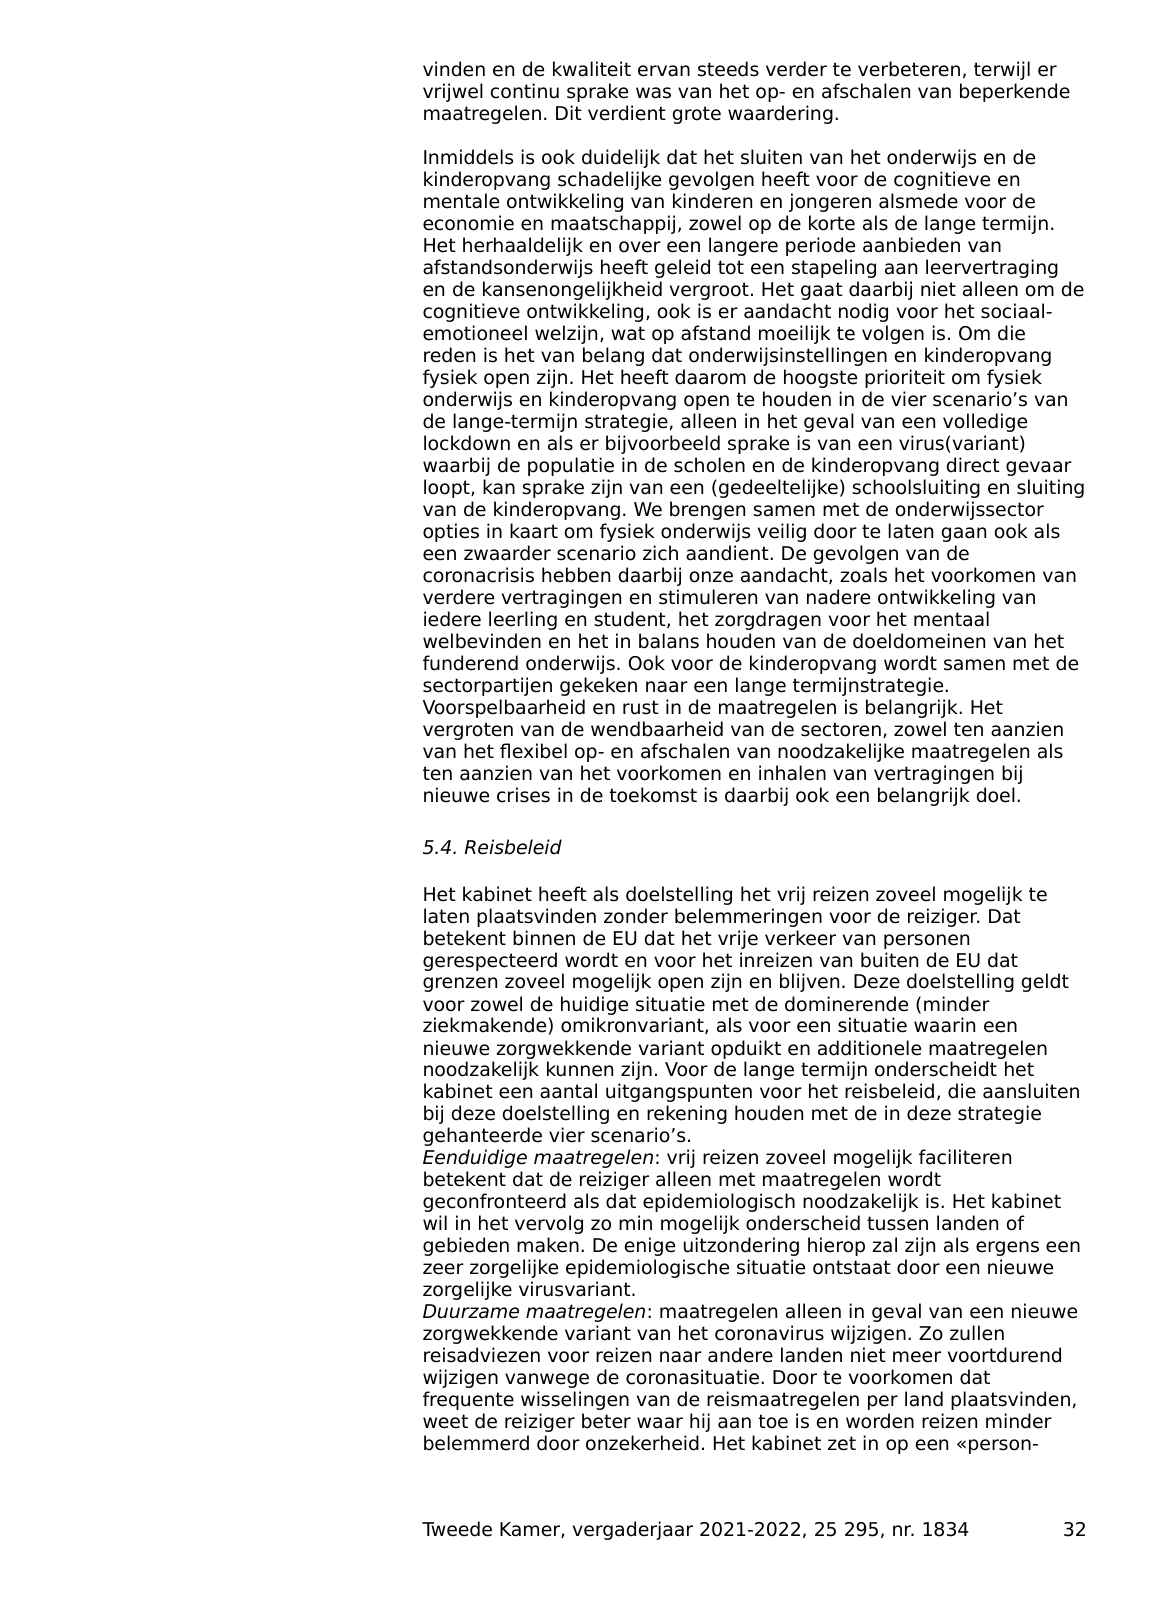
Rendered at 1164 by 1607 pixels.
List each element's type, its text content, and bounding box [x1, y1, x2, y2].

text Duurzame maatregelen: maatregelen alleen in geval van een nieuwe zorgwekkende variant van het coronavirus wijzigen. Zo zullen reisadviezen voor reizen naar andere landen niet meer voortdurend wijzigen vanwege de coronasituatie. Door te voorkomen dat frequente wisselingen van de reismaatregelen per land plaatsvinden, weet de reiziger beter waar hij aan toe is en worden reizen minder belemmerd door onzekerheid. Het kabinet zet in op een «person- [422, 1301, 1087, 1455]
subtitle 5.4. Reisbeleid [422, 837, 1087, 858]
text vinden en de kwaliteit ervan steeds verder te verbeteren, terwijl er vrijwel continu sprake was van het op- en afschalen van beperkende maatregelen. Dit verdient grote waardering. [422, 59, 1087, 125]
text Eenduidige maatregelen: vrij reizen zoveel mogelijk faciliteren betekent dat de reiziger alleen met maatregelen wordt geconfronteerd als dat epidemiologisch noodzakelijk is. Het kabinet wil in het vervolg zo min mogelijk onderscheid tussen landen of gebieden maken. De enige uitzondering hierop zal zijn als ergens een zeer zorgelijke epidemiologische situatie ontstaat door een nieuwe zorgelijke virusvariant. [422, 1147, 1087, 1301]
text Inmiddels is ook duidelijk dat het sluiten van het onderwijs en de kinderopvang schadelijke gevolgen heeft voor de cognitieve en mentale ontwikkeling van kinderen en jongeren alsmede voor de economie en maatschappij, zowel op de korte als de lange termijn. Het herhaaldelijk en over een langere periode aanbieden van afstandsonderwijs heeft geleid tot een stapeling aan leervertraging en de kansenongelijkheid vergroot. Het gaat daarbij niet alleen om de cognitieve ontwikkeling, ook is er aandacht nodig voor het sociaal-emotioneel welzijn, wat op afstand moeilijk te volgen is. Om die reden is het van belang dat onderwijsinstellingen en kinderopvang fysiek open zijn. Het heeft daarom de hoogste prioriteit om fysiek onderwijs en kinderopvang open te houden in de vier scenario’s van de lange-termijn strategie, alleen in het geval van een volledige lockdown en als er bijvoorbeeld sprake is van een virus(variant) waarbij de populatie in de scholen en de kinderopvang direct gevaar loopt, kan sprake zijn van een (gedeeltelijke) schoolsluiting en sluiting van de kinderopvang. We brengen samen met de onderwijssector opties in kaart om fysiek onderwijs veilig door te laten gaan ook als een zwaarder scenario zich aandient. De gevolgen van de coronacrisis hebben daarbij onze aandacht, zoals het voorkomen van verdere vertragingen en stimuleren van nadere ontwikkeling van iedere leerling en student, het zorgdragen voor het mentaal welbevinden en het in balans houden van de doeldomeinen van het funderend onderwijs. Ook voor de kinderopvang wordt samen met de sectorpartijen gekeken naar een lange termijnstrategie. Voorspelbaarheid en rust in de maatregelen is belangrijk. Het vergroten van de wendbaarheid van de sectoren, zowel ten aanzien van het flexibel op- en afschalen van noodzakelijke maatregelen als ten aanzien van het voorkomen en inhalen van vertragingen bij nieuwe crises in de toekomst is daarbij ook een belangrijk doel. [422, 147, 1087, 807]
text Het kabinet heeft als doelstelling het vrij reizen zoveel mogelijk te laten plaatsvinden zonder belemmeringen voor de reiziger. Dat betekent binnen de EU dat het vrije verkeer van personen gerespecteerd wordt en voor het inreizen van buiten de EU dat grenzen zoveel mogelijk open zijn en blijven. Deze doelstelling geldt voor zowel de huidige situatie met de dominerende (minder ziekmakende) omikronvariant, als voor een situatie waarin een nieuwe zorgwekkende variant opduikt en additionele maatregelen noodzakelijk kunnen zijn. Voor de lange termijn onderscheidt het kabinet een aantal uitgangspunten voor het reisbeleid, die aansluiten bij deze doelstelling en rekening houden met de in deze strategie gehanteerde vier scenario’s. [422, 883, 1087, 1147]
